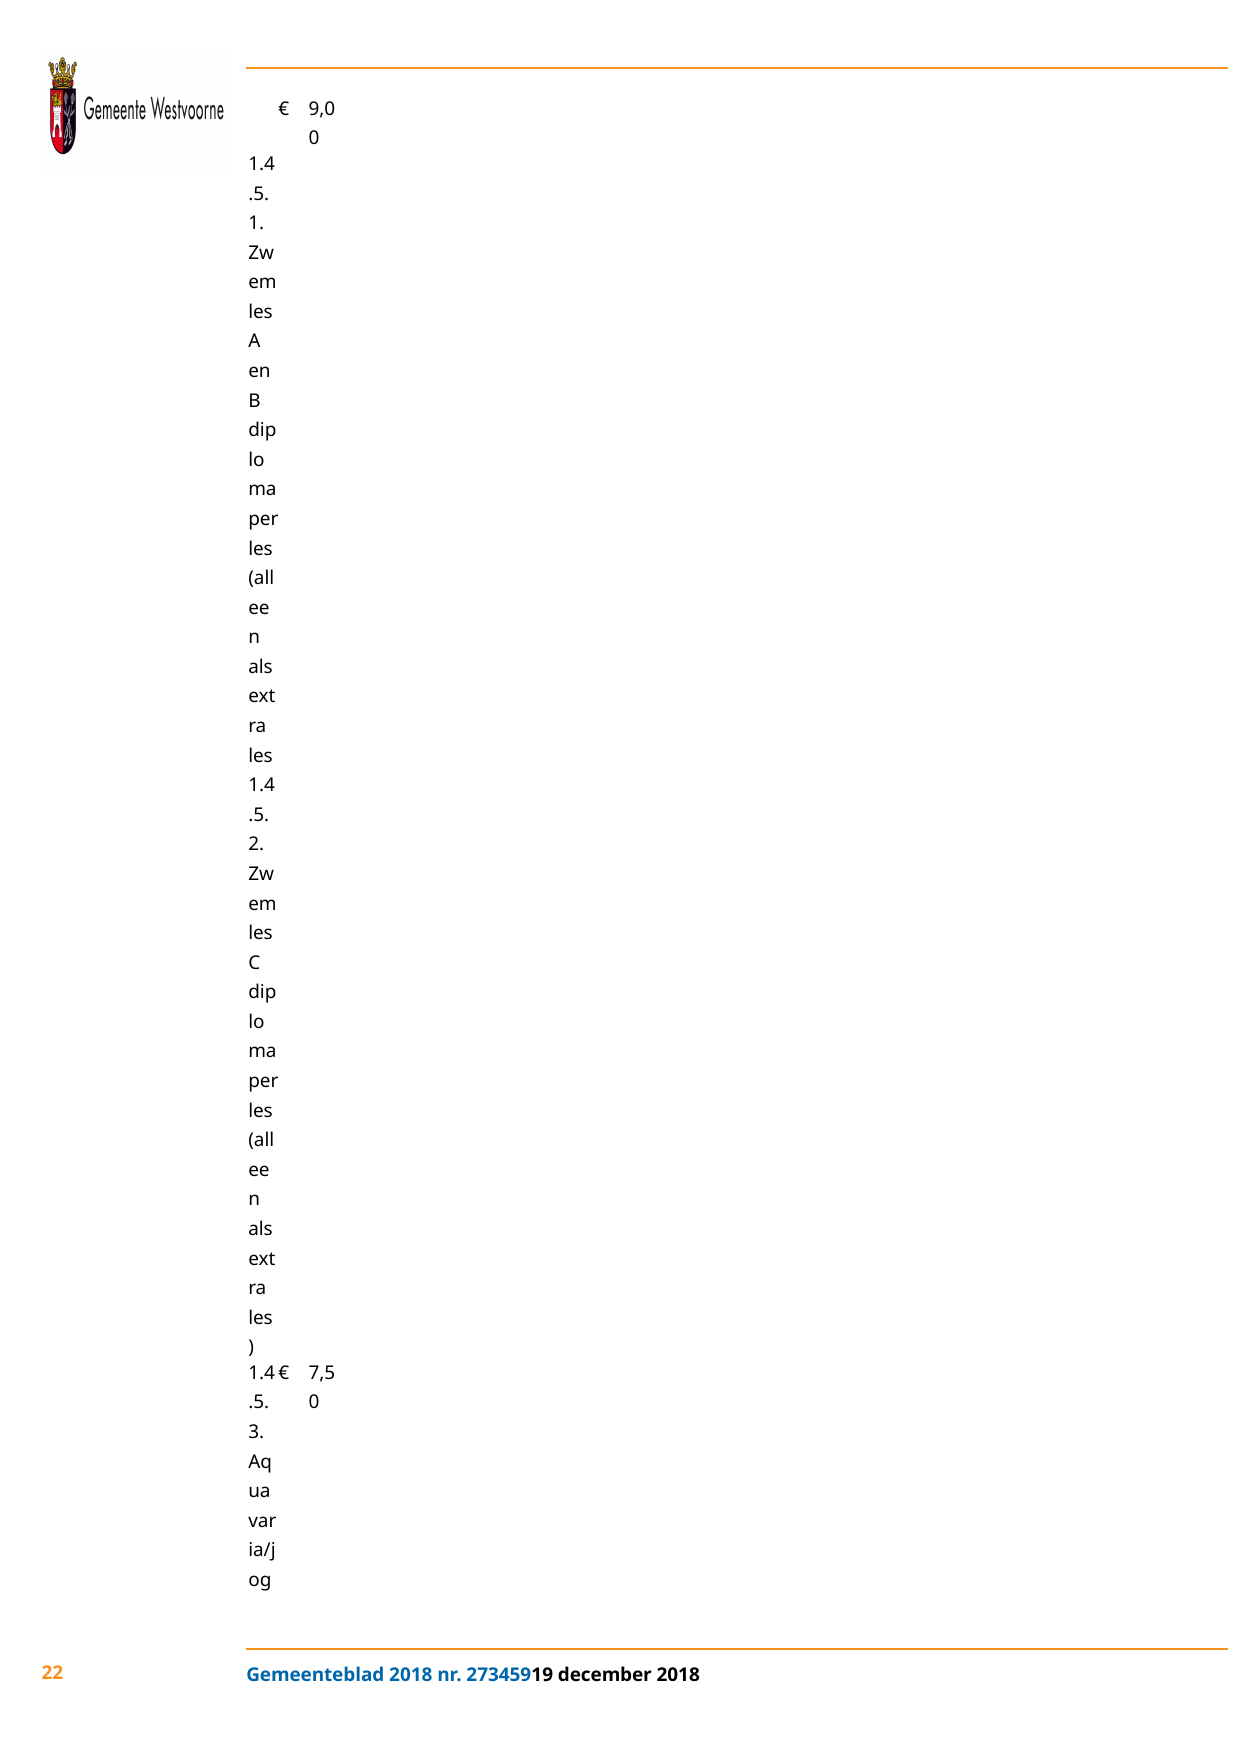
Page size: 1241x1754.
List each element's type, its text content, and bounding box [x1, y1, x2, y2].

table_cell 9,00 [308, 95, 338, 150]
picture [41, 47, 231, 172]
table_cell [489, 95, 519, 150]
table_cell [399, 150, 429, 1359]
table_cell [459, 150, 489, 1359]
table_cell [459, 95, 489, 150]
table_cell [369, 150, 398, 1359]
table_cell [369, 95, 398, 150]
table_cell [308, 150, 338, 1359]
table_cell [338, 150, 368, 1359]
table_cell [399, 1359, 429, 1592]
table_cell [459, 1359, 489, 1592]
table_cell [429, 150, 459, 1359]
table_cell [399, 95, 429, 150]
table_cell [519, 150, 549, 1359]
table_cell [429, 95, 459, 150]
table_cell 1.4.5.3. Aquavaria/jog [248, 1359, 278, 1592]
table_cell [338, 1359, 368, 1592]
table_cell € [278, 95, 308, 150]
table_cell [369, 1359, 398, 1592]
table_cell [429, 1359, 459, 1592]
table_cell [248, 95, 278, 150]
table_cell [519, 95, 549, 150]
table_cell [489, 150, 519, 1359]
table_cell 1.4.5.1. Zwemles A en B diploma per les (alleen als extra les 1.4.5.2. Zwemles C diploma per les (alleen als extra les) [248, 150, 278, 1359]
table_cell [519, 1359, 549, 1592]
table_cell [338, 95, 368, 150]
table_cell 7,50 [308, 1359, 338, 1592]
table_cell € [278, 1359, 308, 1592]
table_cell [278, 150, 308, 1359]
table_cell [489, 1359, 519, 1592]
